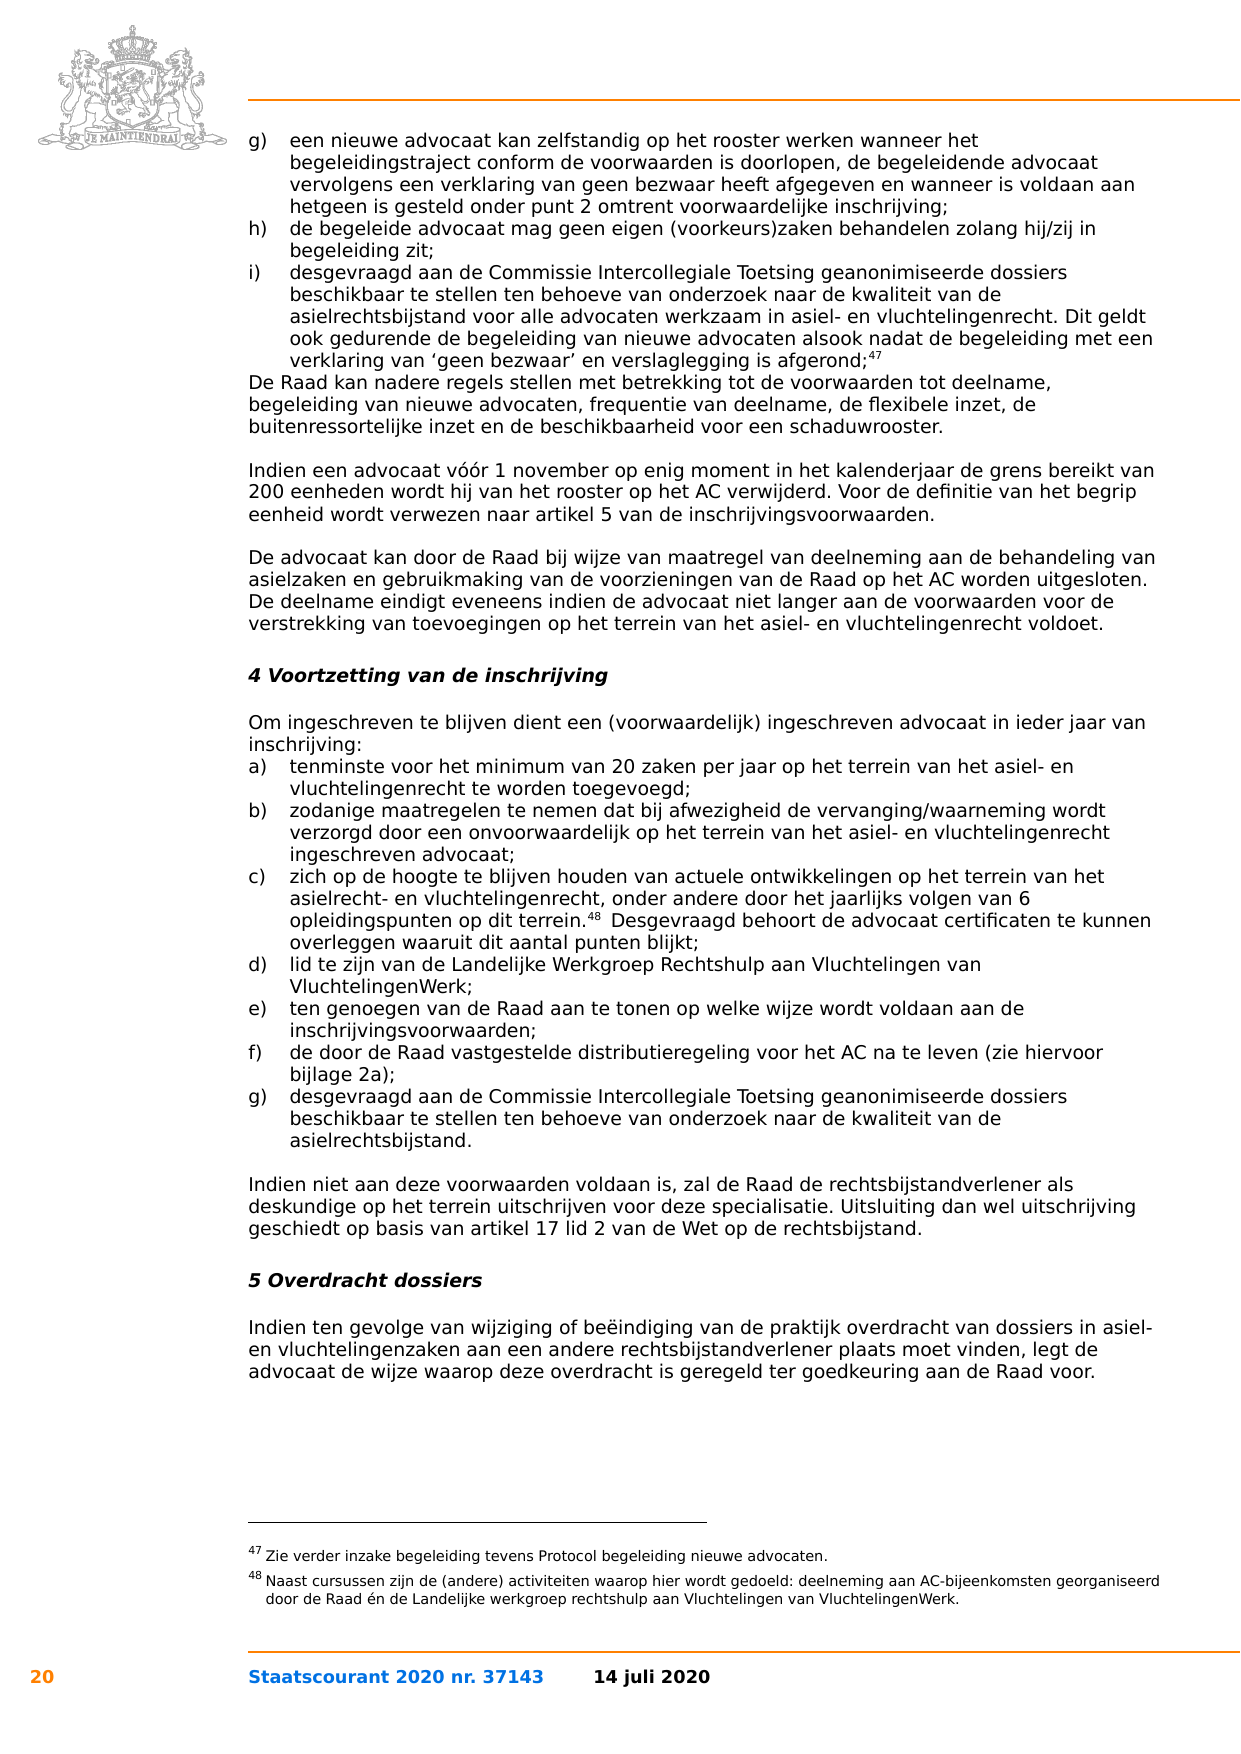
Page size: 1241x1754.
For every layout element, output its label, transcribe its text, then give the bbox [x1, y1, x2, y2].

text i) desgevraagd aan de Commissie Intercollegiale Toetsing geanonimiseerde dossiers beschikbaar te stellen ten behoeve van onderzoek naar de kwaliteit van de asielrechtsbijstand voor alle advocaten werkzaam in asiel- en vluchtelingenrecht. Dit geldt ook gedurende de begeleiding van nieuwe advocaten alsook nadat de begeleiding met een verklaring van ‘geen bezwaar’ en verslaglegging is afgerond; [248, 262, 1163, 372]
text Indien ten gevolge van wijziging of beëindiging van de praktijk overdracht van dossiers in asiel- en vluchtelingenzaken aan een andere rechtsbijstandverlener plaats moet vinden, legt de advocaat de wijze waarop deze overdracht is geregeld ter goedkeuring aan de Raad voor. [248, 1317, 1163, 1382]
text De Raad kan nadere regels stellen met betrekking tot de voorwaarden tot deelname, begeleiding van nieuwe advocaten, frequentie van deelname, de flexibele inzet, de buitenressortelijke inzet en de beschikbaarheid voor een schaduwrooster. [248, 372, 1163, 438]
text De advocaat kan door de Raad bij wijze van maatregel van deelneming aan de behandeling van asielzaken en gebruikmaking van de voorzieningen van de Raad op het AC worden uitgesloten. De deelname eindigt eveneens indien de advocaat niet langer aan de voorwaarden voor de verstrekking van toevoegingen op het terrein van het asiel- en vluchtelingenrecht voldoet. [248, 547, 1163, 635]
text Zie verder inzake begeleiding tevens Protocol begeleiding nieuwe advocaten. [248, 1544, 1163, 1566]
text f) de door de Raad vastgestelde distributieregeling voor het AC na te leven (zie hiervoor bijlage 2a); [248, 1042, 1163, 1086]
subtitle 4 Voortzetting van de inschrijving [248, 665, 1163, 687]
text e) ten genoegen van de Raad aan te tonen op welke wijze wordt voldaan aan de inschrijvingsvoorwaarden; [248, 998, 1163, 1042]
text g) desgevraagd aan de Commissie Intercollegiale Toetsing geanonimiseerde dossiers beschikbaar te stellen ten behoeve van onderzoek naar de kwaliteit van de asielrechtsbijstand. [248, 1086, 1163, 1152]
text h) de begeleide advocaat mag geen eigen (voorkeurs)zaken behandelen zolang hij/zij in begeleiding zit; [248, 218, 1163, 262]
text Indien een advocaat vóór 1 november op enig moment in het kalenderjaar de grens bereikt van 200 eenheden wordt hij van het rooster op het AC verwijderd. Voor de definitie van het begrip eenheid wordt verwezen naar artikel 5 van de inschrijvingsvoorwaarden. [248, 459, 1163, 525]
text c) zich op de hoogte te blijven houden van actuele ontwikkelingen op het terrein van het asielrecht- en vluchtelingenrecht, onder andere door het jaarlijks volgen van 6 opleidingspunten op dit terrein. Desgevraagd behoort de advocaat certificaten te kunnen overleggen waaruit dit aantal punten blijkt; [248, 866, 1163, 954]
text d) lid te zijn van de Landelijke Werkgroep Rechtshulp aan Vluchtelingen van VluchtelingenWerk; [248, 954, 1163, 998]
text Om ingeschreven te blijven dient een (voorwaardelijk) ingeschreven advocaat in ieder jaar van inschrijving: [248, 712, 1163, 756]
text g) een nieuwe advocaat kan zelfstandig op het rooster werken wanneer het begeleidingstraject conform de voorwaarden is doorlopen, de begeleidende advocaat vervolgens een verklaring van geen bezwaar heeft afgegeven en wanneer is voldaan aan hetgeen is gesteld onder punt 2 omtrent voorwaardelijke inschrijving; [248, 130, 1163, 218]
text Indien niet aan deze voorwaarden voldaan is, zal de Raad de rechtsbijstandverlener als deskundige op het terrein uitschrijven voor deze specialisatie. Uitsluiting dan wel uitschrijving geschiedt op basis van artikel 17 lid 2 van de Wet op de rechtsbijstand. [248, 1174, 1163, 1239]
text a) tenminste voor het minimum van 20 zaken per jaar op het terrein van het asiel- en vluchtelingenrecht te worden toegevoegd; [248, 756, 1163, 800]
text Naast cursussen zijn de (andere) activiteiten waarop hier wordt gedoeld: deelneming aan AC-bijeenkomsten georganiseerd door de Raad én de Landelijke werkgroep rechtshulp aan Vluchtelingen van VluchtelingenWerk. [248, 1569, 1163, 1608]
text b) zodanige maatregelen te nemen dat bij afwezigheid de vervanging/waarneming wordt verzorgd door een onvoorwaardelijk op het terrein van het asiel- en vluchtelingenrecht ingeschreven advocaat; [248, 800, 1163, 866]
picture [38, 25, 227, 150]
subtitle 5 Overdracht dossiers [248, 1269, 1163, 1292]
